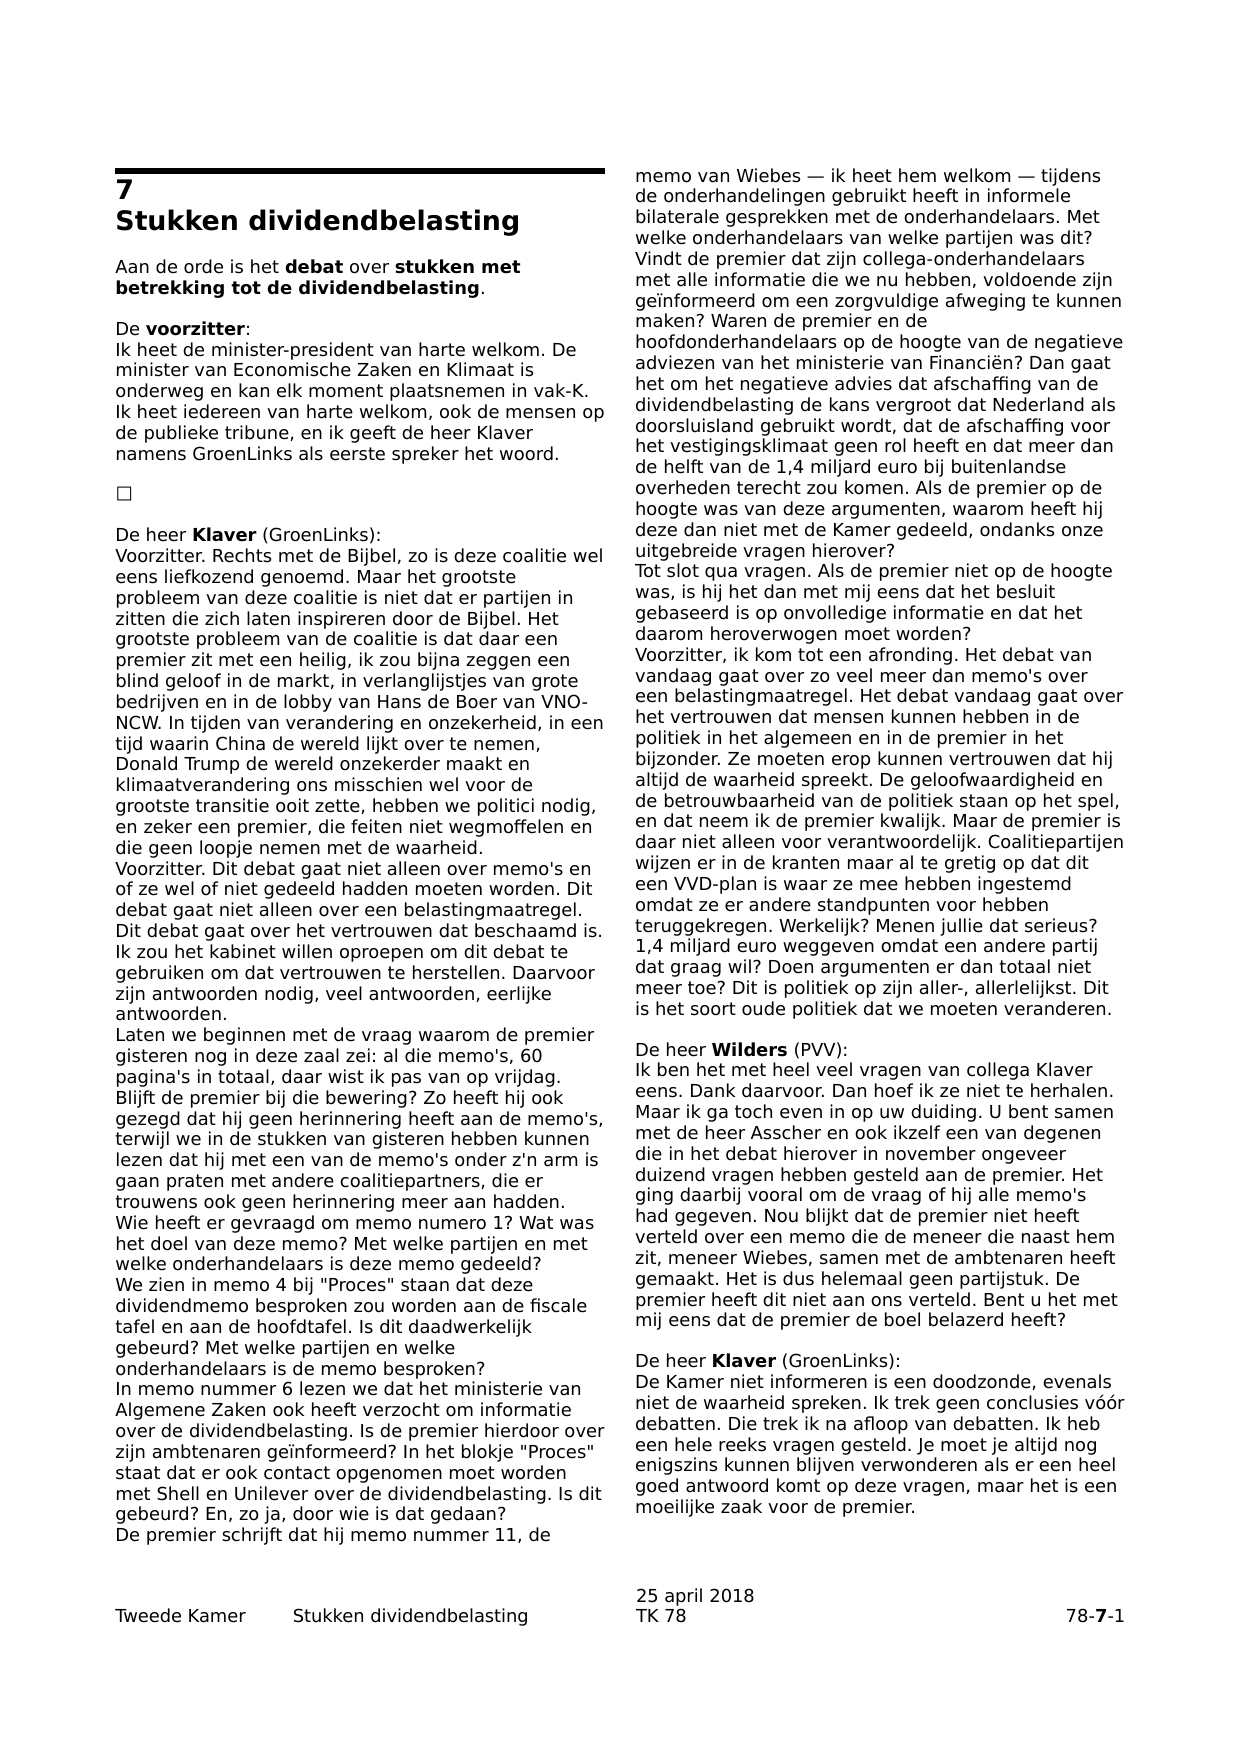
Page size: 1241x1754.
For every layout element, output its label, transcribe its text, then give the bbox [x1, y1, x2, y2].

text De heer Klaver (GroenLinks): [635, 1351, 1125, 1372]
text Wie heeft er gevraagd om memo numero 1? Wat was het doel van deze memo? Met welke partijen en met welke onderhandelaars is deze memo gedeeld? [115, 1212, 605, 1275]
text De heer Wilders (PVV): [635, 1039, 1125, 1060]
text Ik ben het met heel veel vragen van collega Klaver eens. Dank daarvoor. Dan hoef ik ze niet te herhalen. Maar ik ga toch even in op uw duiding. U bent samen met de heer Asscher en ook ikzelf een van degenen die in het debat hierover in november ongeveer duizend vragen hebben gesteld aan de premier. Het ging daarbij vooral om de vraag of hij alle memo's had gegeven. Nou blijkt dat de premier niet heeft verteld over een memo die de meneer die naast hem zit, meneer Wiebes, samen met de ambtenaren heeft gemaakt. Het is dus helemaal geen partijstuk. De premier heeft dit niet aan ons verteld. Bent u het met mij eens dat de premier de boel belazerd heeft? [635, 1060, 1125, 1331]
text Voorzitter. Dit debat gaat niet alleen over memo's en of ze wel of niet gedeeld hadden moeten worden. Dit debat gaat niet alleen over een belastingmaatregel. Dit debat gaat over het vertrouwen dat beschaamd is. Ik zou het kabinet willen oproepen om dit debat te gebruiken om dat vertrouwen te herstellen. Daarvoor zijn antwoorden nodig, veel antwoorden, eerlijke antwoorden. [115, 858, 605, 1025]
text Tot slot qua vragen. Als de premier niet op de hoogte was, is hij het dan met mij eens dat het besluit gebaseerd is op onvolledige informatie en dat het daarom heroverwogen moet worden? [635, 561, 1125, 644]
text memo van Wiebes — ik heet hem welkom — tijdens de onderhandelingen gebruikt heeft in informele bilaterale gesprekken met de onderhandelaars. Met welke onderhandelaars van welke partijen was dit? Vindt de premier dat zijn collega-onderhandelaars met alle informatie die we nu hebben, voldoende zijn geïnformeerd om een zorgvuldige afweging te kunnen maken? Waren de premier en de hoofdonderhandelaars op de hoogte van de negatieve adviezen van het ministerie van Financiën? Dan gaat het om het negatieve advies dat afschaffing van de dividendbelasting de kans vergroot dat Nederland als doorsluisland gebruikt wordt, dat de afschaffing voor het vestigingsklimaat geen rol heeft en dat meer dan de helft van de 1,4 miljard euro bij buitenlandse overheden terecht zou komen. Als de premier op de hoogte was van deze argumenten, waarom heeft hij deze dan niet met de Kamer gedeeld, ondanks onze uitgebreide vragen hierover? [635, 165, 1125, 561]
text We zien in memo 4 bij "Proces" staan dat deze dividendmemo besproken zou worden aan de fiscale tafel en aan de hoofdtafel. Is dit daadwerkelijk gebeurd? Met welke partijen en welke onderhandelaars is de memo besproken? [115, 1275, 605, 1379]
text Aan de orde is het debat over stukken met betrekking tot de dividendbelasting. [115, 257, 605, 298]
text ⬜ [115, 484, 605, 505]
title 7 Stukken dividendbelasting [115, 174, 605, 237]
text De Kamer niet informeren is een doodzonde, evenals niet de waarheid spreken. Ik trek geen conclusies vóór debatten. Die trek ik na afloop van debatten. Ik heb een hele reeks vragen gesteld. Je moet je altijd nog enigszins kunnen blijven verwonderen als er een heel goed antwoord komt op deze vragen, maar het is een moeilijke zaak voor de premier. [635, 1372, 1125, 1518]
text De heer Klaver (GroenLinks): [115, 525, 605, 546]
text In memo nummer 6 lezen we dat het ministerie van Algemene Zaken ook heeft verzocht om informatie over de dividendbelasting. Is de premier hierdoor over zijn ambtenaren geïnformeerd? In het blokje "Proces" staat dat er ook contact opgenomen moet worden met Shell en Unilever over de dividendbelasting. Is dit gebeurd? En, zo ja, door wie is dat gedaan? [115, 1379, 605, 1525]
text Laten we beginnen met de vraag waarom de premier gisteren nog in deze zaal zei: al die memo's, 60 pagina's in totaal, daar wist ik pas van op vrijdag. Blijft de premier bij die bewering? Zo heeft hij ook gezegd dat hij geen herinnering heeft aan de memo's, terwijl we in de stukken van gisteren hebben kunnen lezen dat hij met een van de memo's onder z'n arm is gaan praten met andere coalitiepartners, die er trouwens ook geen herinnering meer aan hadden. [115, 1025, 605, 1212]
text Voorzitter, ik kom tot een afronding. Het debat van vandaag gaat over zo veel meer dan memo's over een belastingmaatregel. Het debat vandaag gaat over het vertrouwen dat mensen kunnen hebben in de politiek in het algemeen en in de premier in het bijzonder. Ze moeten erop kunnen vertrouwen dat hij altijd de waarheid spreekt. De geloofwaardigheid en de betrouwbaarheid van de politiek staan op het spel, en dat neem ik de premier kwalijk. Maar de premier is daar niet alleen voor verantwoordelijk. Coalitiepartijen wijzen er in de kranten maar al te gretig op dat dit een VVD-plan is waar ze mee hebben ingestemd omdat ze er andere standpunten voor hebben teruggekregen. Werkelijk? Menen jullie dat serieus? 1,4 miljard euro weggeven omdat een andere partij dat graag wil? Doen argumenten er dan totaal niet meer toe? Dit is politiek op zijn aller-, allerlelijkst. Dit is het soort oude politiek dat we moeten veranderen. [635, 644, 1125, 1019]
text De voorzitter: [115, 318, 605, 339]
text Voorzitter. Rechts met de Bijbel, zo is deze coalitie wel eens liefkozend genoemd. Maar het grootste probleem van deze coalitie is niet dat er partijen in zitten die zich laten inspireren door de Bijbel. Het grootste probleem van de coalitie is dat daar een premier zit met een heilig, ik zou bijna zeggen een blind geloof in de markt, in verlanglijstjes van grote bedrijven en in de lobby van Hans de Boer van VNO-NCW. In tijden van verandering en onzekerheid, in een tijd waarin China de wereld lijkt over te nemen, Donald Trump de wereld onzekerder maakt en klimaatverandering ons misschien wel voor de grootste transitie ooit zette, hebben we politici nodig, en zeker een premier, die feiten niet wegmoffelen en die geen loopje nemen met de waarheid. [115, 546, 605, 858]
text De premier schrijft dat hij memo nummer 11, de [115, 1525, 605, 1546]
text Ik heet de minister-president van harte welkom. De minister van Economische Zaken en Klimaat is onderweg en kan elk moment plaatsnemen in vak-K. Ik heet iedereen van harte welkom, ook de mensen op de publieke tribune, en ik geeft de heer Klaver namens GroenLinks als eerste spreker het woord. [115, 339, 605, 464]
